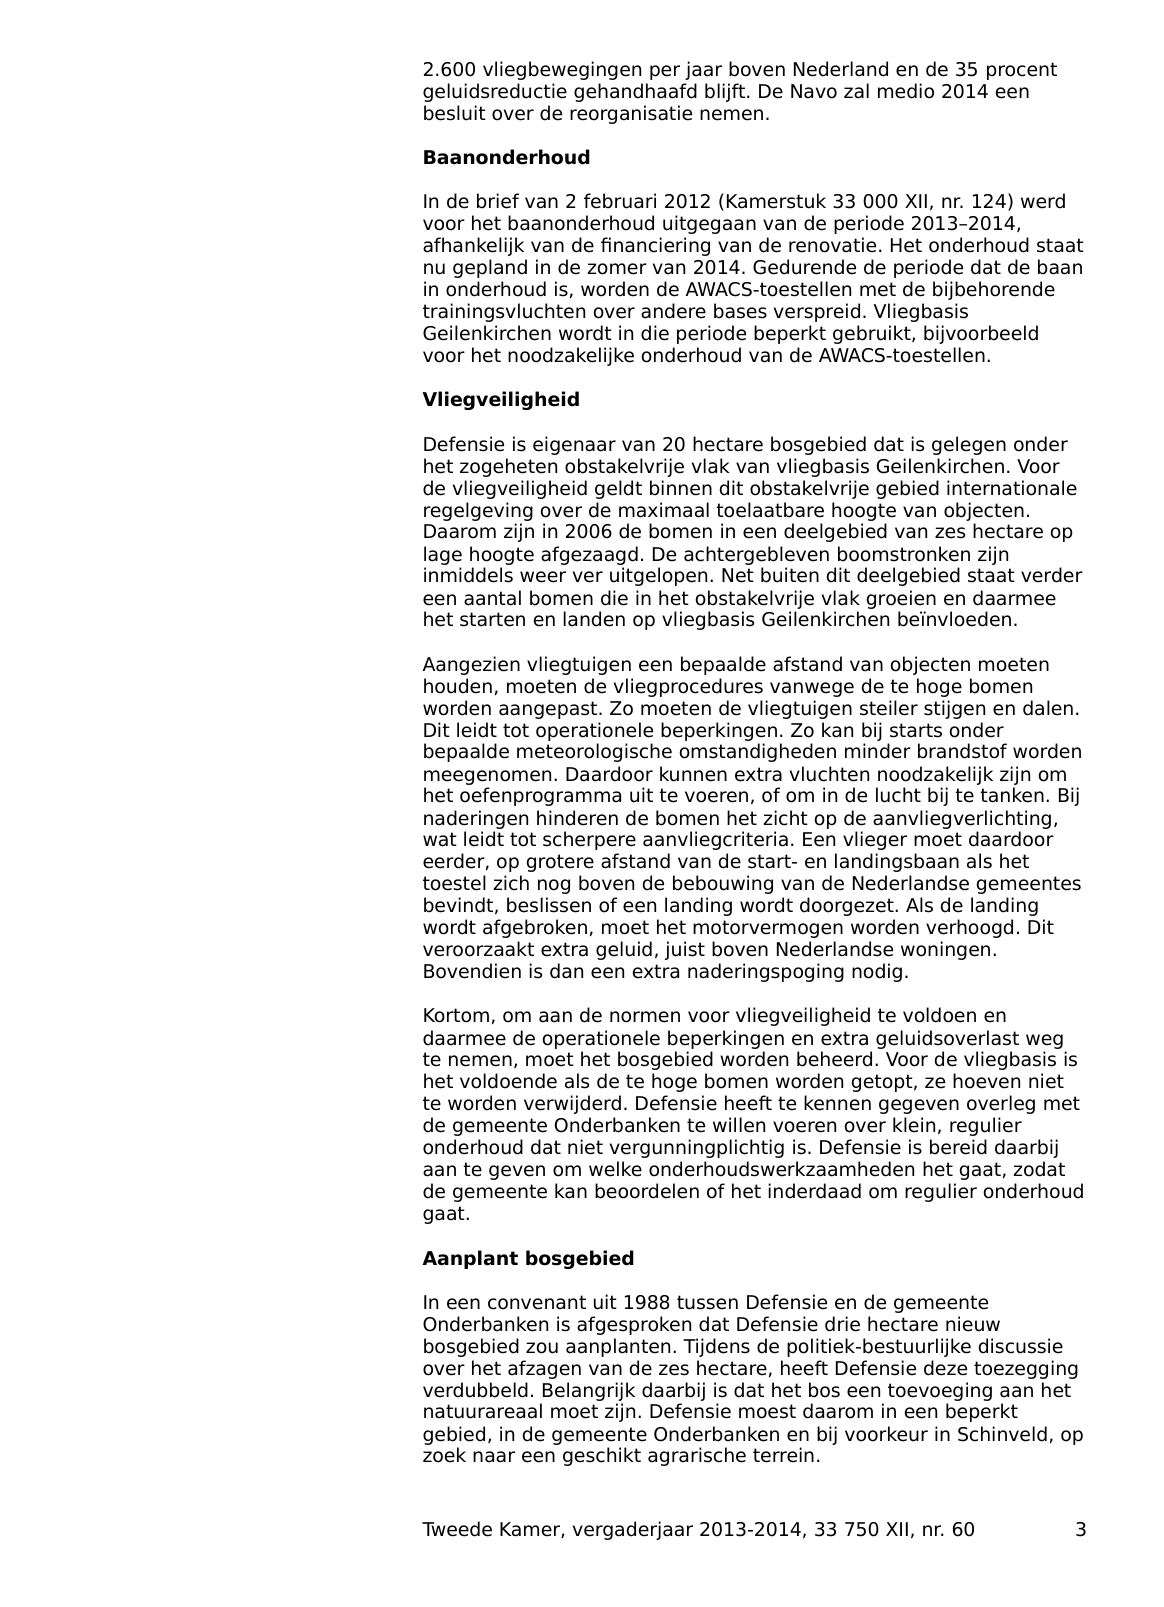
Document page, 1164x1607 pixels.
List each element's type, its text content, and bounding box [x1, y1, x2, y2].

text In de brief van 2 februari 2012 (Kamerstuk 33 000 XII, nr. 124) werd voor het baanonderhoud uitgegaan van de periode 2013–2014, afhankelijk van de financiering van de renovatie. Het onderhoud staat nu gepland in de zomer van 2014. Gedurende de periode dat de baan in onderhoud is, worden de AWACS-toestellen met de bijbehorende trainingsvluchten over andere bases verspreid. Vliegbasis Geilenkirchen wordt in die periode beperkt gebruikt, bijvoorbeeld voor het noodzakelijke onderhoud van de AWACS-toestellen. [422, 191, 1087, 367]
text Aangezien vliegtuigen een bepaalde afstand van objecten moeten houden, moeten de vliegprocedures vanwege de te hoge bomen worden aangepast. Zo moeten de vliegtuigen steiler stijgen en dalen. Dit leidt tot operationele beperkingen. Zo kan bij starts onder bepaalde meteorologische omstandigheden minder brandstof worden meegenomen. Daardoor kunnen extra vluchten noodzakelijk zijn om het oefenprogramma uit te voeren, of om in de lucht bij te tanken. Bij naderingen hinderen de bomen het zicht op de aanvliegverlichting, wat leidt tot scherpere aanvliegcriteria. Een vlieger moet daardoor eerder, op grotere afstand van de start- en landingsbaan als het toestel zich nog boven de bebouwing van de Nederlandse gemeentes bevindt, beslissen of een landing wordt doorgezet. Als de landing wordt afgebroken, moet het motorvermogen worden verhoogd. Dit veroorzaakt extra geluid, juist boven Nederlandse woningen. Bovendien is dan een extra naderingspoging nodig. [422, 653, 1087, 983]
text In een convenant uit 1988 tussen Defensie en de gemeente Onderbanken is afgesproken dat Defensie drie hectare nieuw bosgebied zou aanplanten. Tijdens de politiek-bestuurlijke discussie over het afzagen van de zes hectare, heeft Defensie deze toezegging verdubbeld. Belangrijk daarbij is dat het bos een toevoeging aan het natuurareaal moet zijn. Defensie moest daarom in een beperkt gebied, in de gemeente Onderbanken en bij voorkeur in Schinveld, op zoek naar een geschikt agrarische terrein. [422, 1292, 1087, 1467]
subtitle Aanplant bosgebied [422, 1247, 1087, 1269]
text Kortom, om aan de normen voor vliegveiligheid te voldoen en daarmee de operationele beperkingen en extra geluidsoverlast weg te nemen, moet het bosgebied worden beheerd. Voor de vliegbasis is het voldoende als de te hoge bomen worden getopt, ze hoeven niet te worden verwijderd. Defensie heeft te kennen gegeven overleg met de gemeente Onderbanken te willen voeren over klein, regulier onderhoud dat niet vergunningplichtig is. Defensie is bereid daarbij aan te geven om welke onderhoudswerkzaamheden het gaat, zodat de gemeente kan beoordelen of het inderdaad om regulier onderhoud gaat. [422, 1005, 1087, 1225]
text 2.600 vliegbewegingen per jaar boven Nederland en de 35 procent geluidsreductie gehandhaafd blijft. De Navo zal medio 2014 een besluit over de reorganisatie nemen. [422, 59, 1087, 125]
text Defensie is eigenaar van 20 hectare bosgebied dat is gelegen onder het zogeheten obstakelvrije vlak van vliegbasis Geilenkirchen. Voor de vliegveiligheid geldt binnen dit obstakelvrije gebied internationale regelgeving over de maximaal toelaatbare hoogte van objecten. Daarom zijn in 2006 de bomen in een deelgebied van zes hectare op lage hoogte afgezaagd. De achtergebleven boomstronken zijn inmiddels weer ver uitgelopen. Net buiten dit deelgebied staat verder een aantal bomen die in het obstakelvrije vlak groeien en daarmee het starten en landen op vliegbasis Geilenkirchen beïnvloeden. [422, 433, 1087, 631]
subtitle Baanonderhoud [422, 147, 1087, 169]
subtitle Vliegveiligheid [422, 389, 1087, 411]
